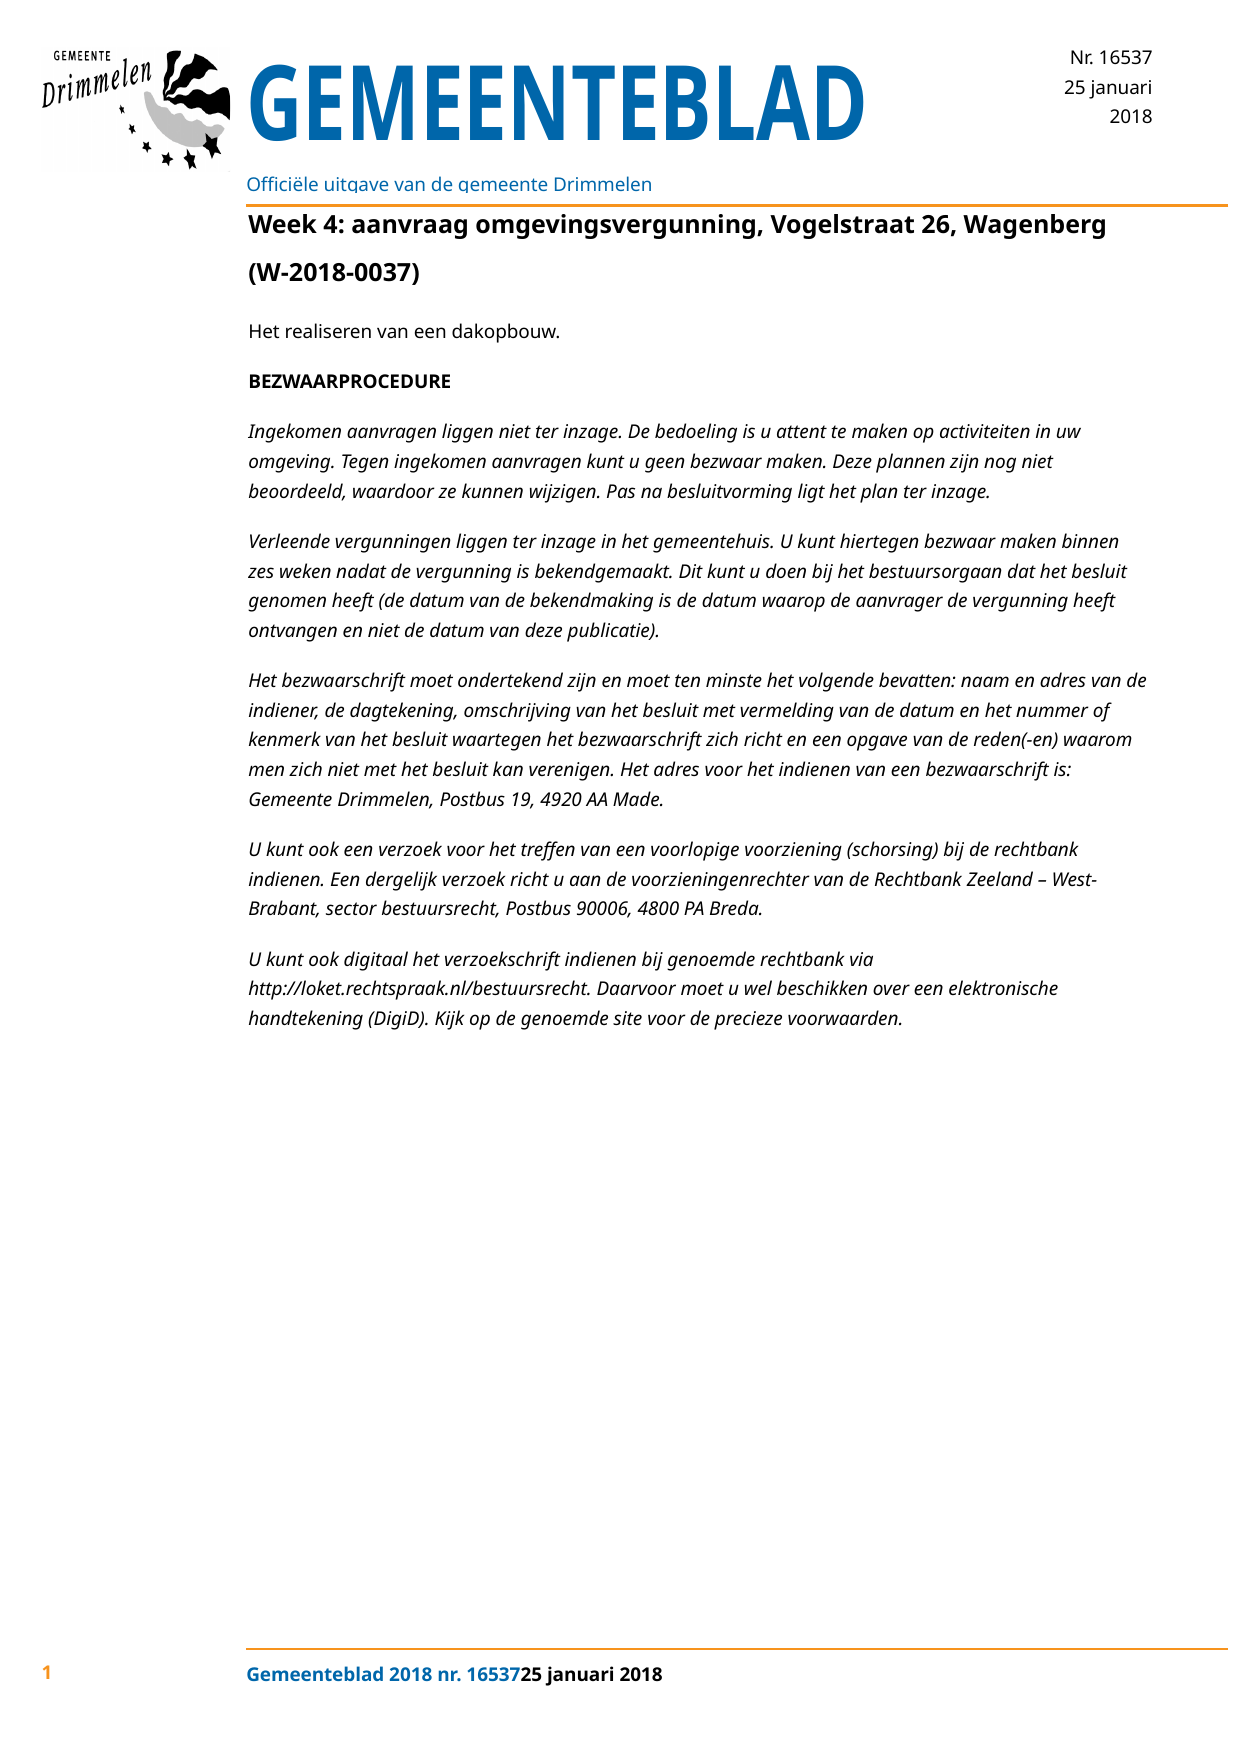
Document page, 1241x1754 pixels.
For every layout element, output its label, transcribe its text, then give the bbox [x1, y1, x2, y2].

text Het bezwaarschrift moet ondertekend zijn en moet ten minste het volgende bevatten: naam en adres van de indiener, de dagtekening, omschrijving van het besluit met vermelding van de datum en het nummer of kenmerk van het besluit waartegen het bezwaarschrift zich richt en een opgave van de reden(-en) waarom men zich niet met het besluit kan verenigen. Het adres voor het indienen van een bezwaarschrift is: Gemeente Drimmelen, Postbus 19, 4920 AA Made. [248, 667, 1152, 812]
text Ingekomen aanvragen liggen niet ter inzage. De bedoeling is u attent te maken op activiteiten in uw omgeving. Tegen ingekomen aanvragen kunt u geen bezwaar maken. Deze plannen zijn nog niet beoordeeld, waardoor ze kunnen wijzigen. Pas na besluitvorming ligt het plan ter inzage. [248, 419, 1152, 504]
text Week 4: aanvraag omgevingsvergunning, Vogelstraat 26, Wagenberg (W-2018-0037) [248, 207, 1152, 288]
text U kunt ook digitaal het verzoekschrift indienen bij genoemde rechtbank via http://loket.rechtspraak.nl/bestuursrecht. Daarvoor moet u wel beschikken over een elektronische handtekening (DigiD). Kijk op de genoemde site voor de precieze voorwaarden. [248, 946, 1152, 1031]
text Verleende vergunningen liggen ter inzage in het gemeentehuis. U kunt hiertegen bezwaar maken binnen zes weken nadat de vergunning is bekendgemaakt. Dit kunt u doen bij het bestuursorgaan dat het besluit genomen heeft (de datum van de bekendmaking is de datum waarop de aanvrager de vergunning heeft ontvangen en niet de datum van deze publicatie). [248, 528, 1152, 643]
picture [41, 47, 231, 172]
text BEZWAARPROCEDURE [248, 368, 1152, 394]
text U kunt ook een verzoek voor het treffen van een voorlopige voorziening (schorsing) bij de rechtbank indienen. Een dergelijk verzoek richt u aan de voorzieningenrechter van de Rechtbank Zeeland – West-Brabant, sector bestuursrecht, Postbus 90006, 4800 PA Breda. [248, 836, 1152, 921]
text Het realiseren van een dakopbouw. [248, 318, 1152, 344]
